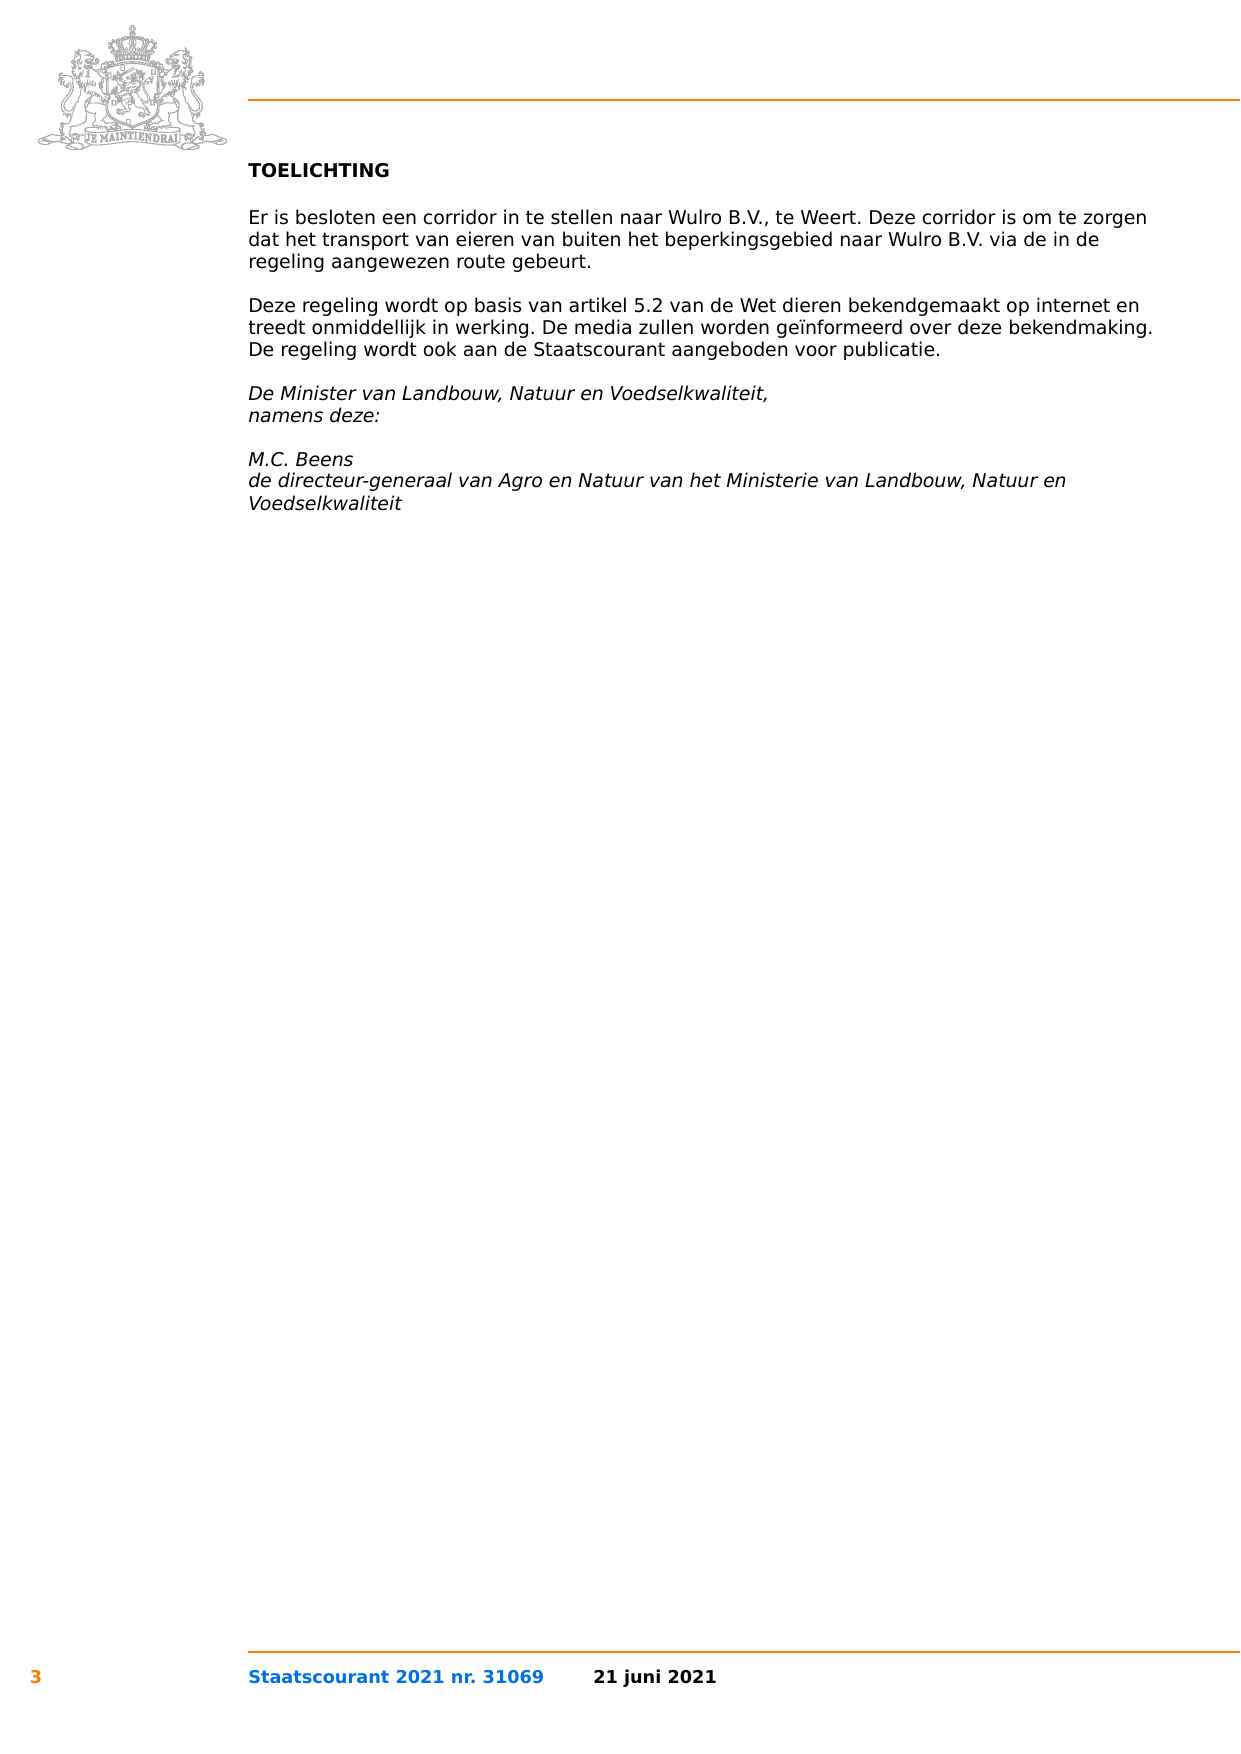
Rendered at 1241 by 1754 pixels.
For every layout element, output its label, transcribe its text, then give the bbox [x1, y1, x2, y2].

text Deze regeling wordt op basis van artikel 5.2 van de Wet dieren bekendgemaakt op internet en treedt onmiddellijk in werking. De media zullen worden geïnformeerd over deze bekendmaking. De regeling wordt ook aan de Staatscourant aangeboden voor publicatie. [248, 295, 1163, 361]
subtitle TOELICHTING [248, 160, 1163, 182]
picture [38, 25, 227, 150]
text De Minister van Landbouw, Natuur en Voedselkwaliteit, namens deze: M.C. Beens de directeur-generaal van Agro en Natuur van het Ministerie van Landbouw, Natuur en Voedselkwaliteit [248, 382, 1163, 514]
text Er is besloten een corridor in te stellen naar Wulro B.V., te Weert. Deze corridor is om te zorgen dat het transport van eieren van buiten het beperkingsgebied naar Wulro B.V. via de in de regeling aangewezen route gebeurt. [248, 207, 1163, 273]
